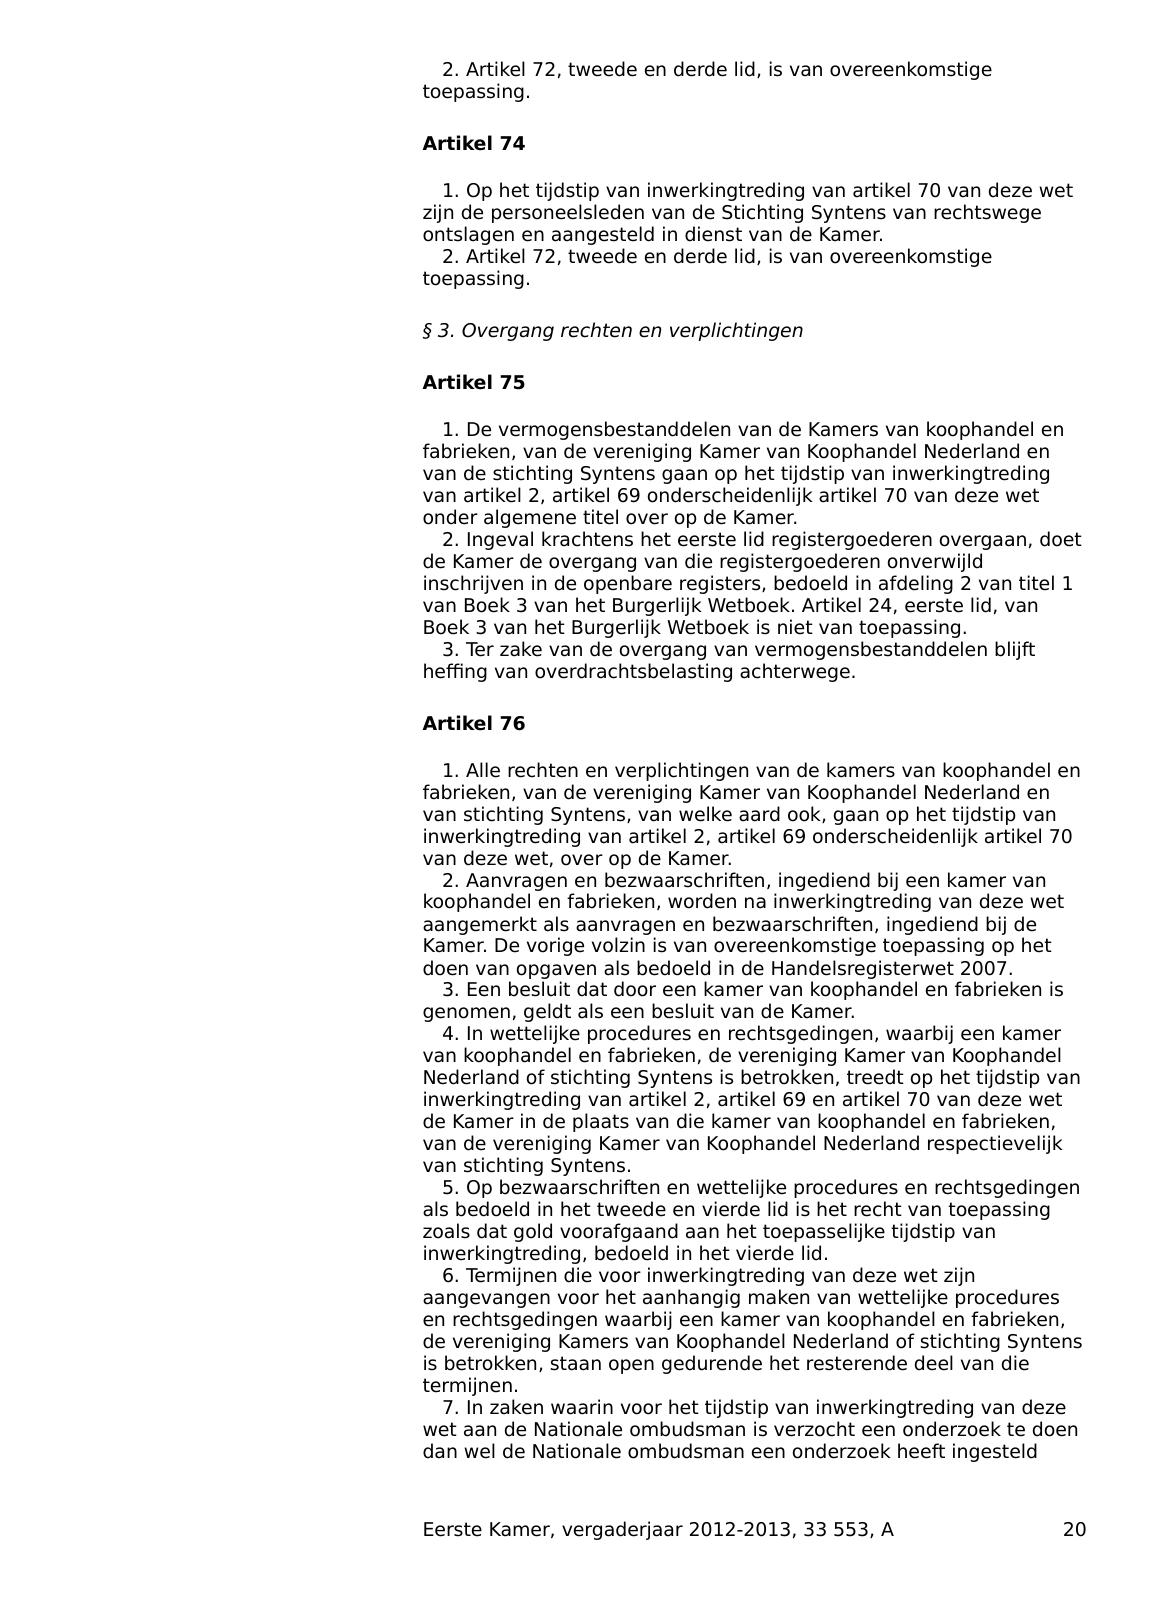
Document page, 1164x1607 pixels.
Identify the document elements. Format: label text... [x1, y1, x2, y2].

text 3. Ter zake van de overgang van vermogensbestanddelen blijft heffing van overdrachtsbelasting achterwege. [422, 639, 1087, 683]
subtitle Artikel 76 [422, 713, 1087, 734]
text 2. Artikel 72, tweede en derde lid, is van overeenkomstige toepassing. [422, 246, 1087, 290]
text 2. Aanvragen en bezwaarschriften, ingediend bij een kamer van koophandel en fabrieken, worden na inwerkingtreding van deze wet aangemerkt als aanvragen en bezwaarschriften, ingediend bij de Kamer. De vorige volzin is van overeenkomstige toepassing op het doen van opgaven als bedoeld in de Handelsregisterwet 2007. [422, 869, 1087, 979]
text 1. Alle rechten en verplichtingen van de kamers van koophandel en fabrieken, van de vereniging Kamer van Koophandel Nederland en van stichting Syntens, van welke aard ook, gaan op het tijdstip van inwerkingtreding van artikel 2, artikel 69 onderscheidenlijk artikel 70 van deze wet, over op de Kamer. [422, 759, 1087, 869]
text 4. In wettelijke procedures en rechtsgedingen, waarbij een kamer van koophandel en fabrieken, de vereniging Kamer van Koophandel Nederland of stichting Syntens is betrokken, treedt op het tijdstip van inwerkingtreding van artikel 2, artikel 69 en artikel 70 van deze wet de Kamer in de plaats van die kamer van koophandel en fabrieken, van de vereniging Kamer van Koophandel Nederland respectievelijk van stichting Syntens. [422, 1023, 1087, 1177]
text 1. Op het tijdstip van inwerkingtreding van artikel 70 van deze wet zijn de personeelsleden van de Stichting Syntens van rechtswege ontslagen en aangesteld in dienst van de Kamer. [422, 180, 1087, 246]
text 7. In zaken waarin voor het tijdstip van inwerkingtreding van deze wet aan de Nationale ombudsman is verzocht een onderzoek te doen dan wel de Nationale ombudsman een onderzoek heeft ingesteld [422, 1397, 1087, 1463]
text 2. Ingeval krachtens het eerste lid registergoederen overgaan, doet de Kamer de overgang van die registergoederen onverwijld inschrijven in de openbare registers, bedoeld in afdeling 2 van titel 1 van Boek 3 van het Burgerlijk Wetboek. Artikel 24, eerste lid, van Boek 3 van het Burgerlijk Wetboek is niet van toepassing. [422, 529, 1087, 639]
text 6. Termijnen die voor inwerkingtreding van deze wet zijn aangevangen voor het aanhangig maken van wettelijke procedures en rechtsgedingen waarbij een kamer van koophandel en fabrieken, de vereniging Kamers van Koophandel Nederland of stichting Syntens is betrokken, staan open gedurende het resterende deel van die termijnen. [422, 1265, 1087, 1397]
subtitle § 3. Overgang rechten en verplichtingen [422, 320, 1087, 342]
subtitle Artikel 75 [422, 372, 1087, 394]
text 5. Op bezwaarschriften en wettelijke procedures en rechtsgedingen als bedoeld in het tweede en vierde lid is het recht van toepassing zoals dat gold voorafgaand aan het toepasselijke tijdstip van inwerkingtreding, bedoeld in het vierde lid. [422, 1177, 1087, 1265]
text 1. De vermogensbestanddelen van de Kamers van koophandel en fabrieken, van de vereniging Kamer van Koophandel Nederland en van de stichting Syntens gaan op het tijdstip van inwerkingtreding van artikel 2, artikel 69 onderscheidenlijk artikel 70 van deze wet onder algemene titel over op de Kamer. [422, 419, 1087, 529]
text 3. Een besluit dat door een kamer van koophandel en fabrieken is genomen, geldt als een besluit van de Kamer. [422, 979, 1087, 1023]
text 2. Artikel 72, tweede en derde lid, is van overeenkomstige toepassing. [422, 59, 1087, 103]
subtitle Artikel 74 [422, 133, 1087, 155]
